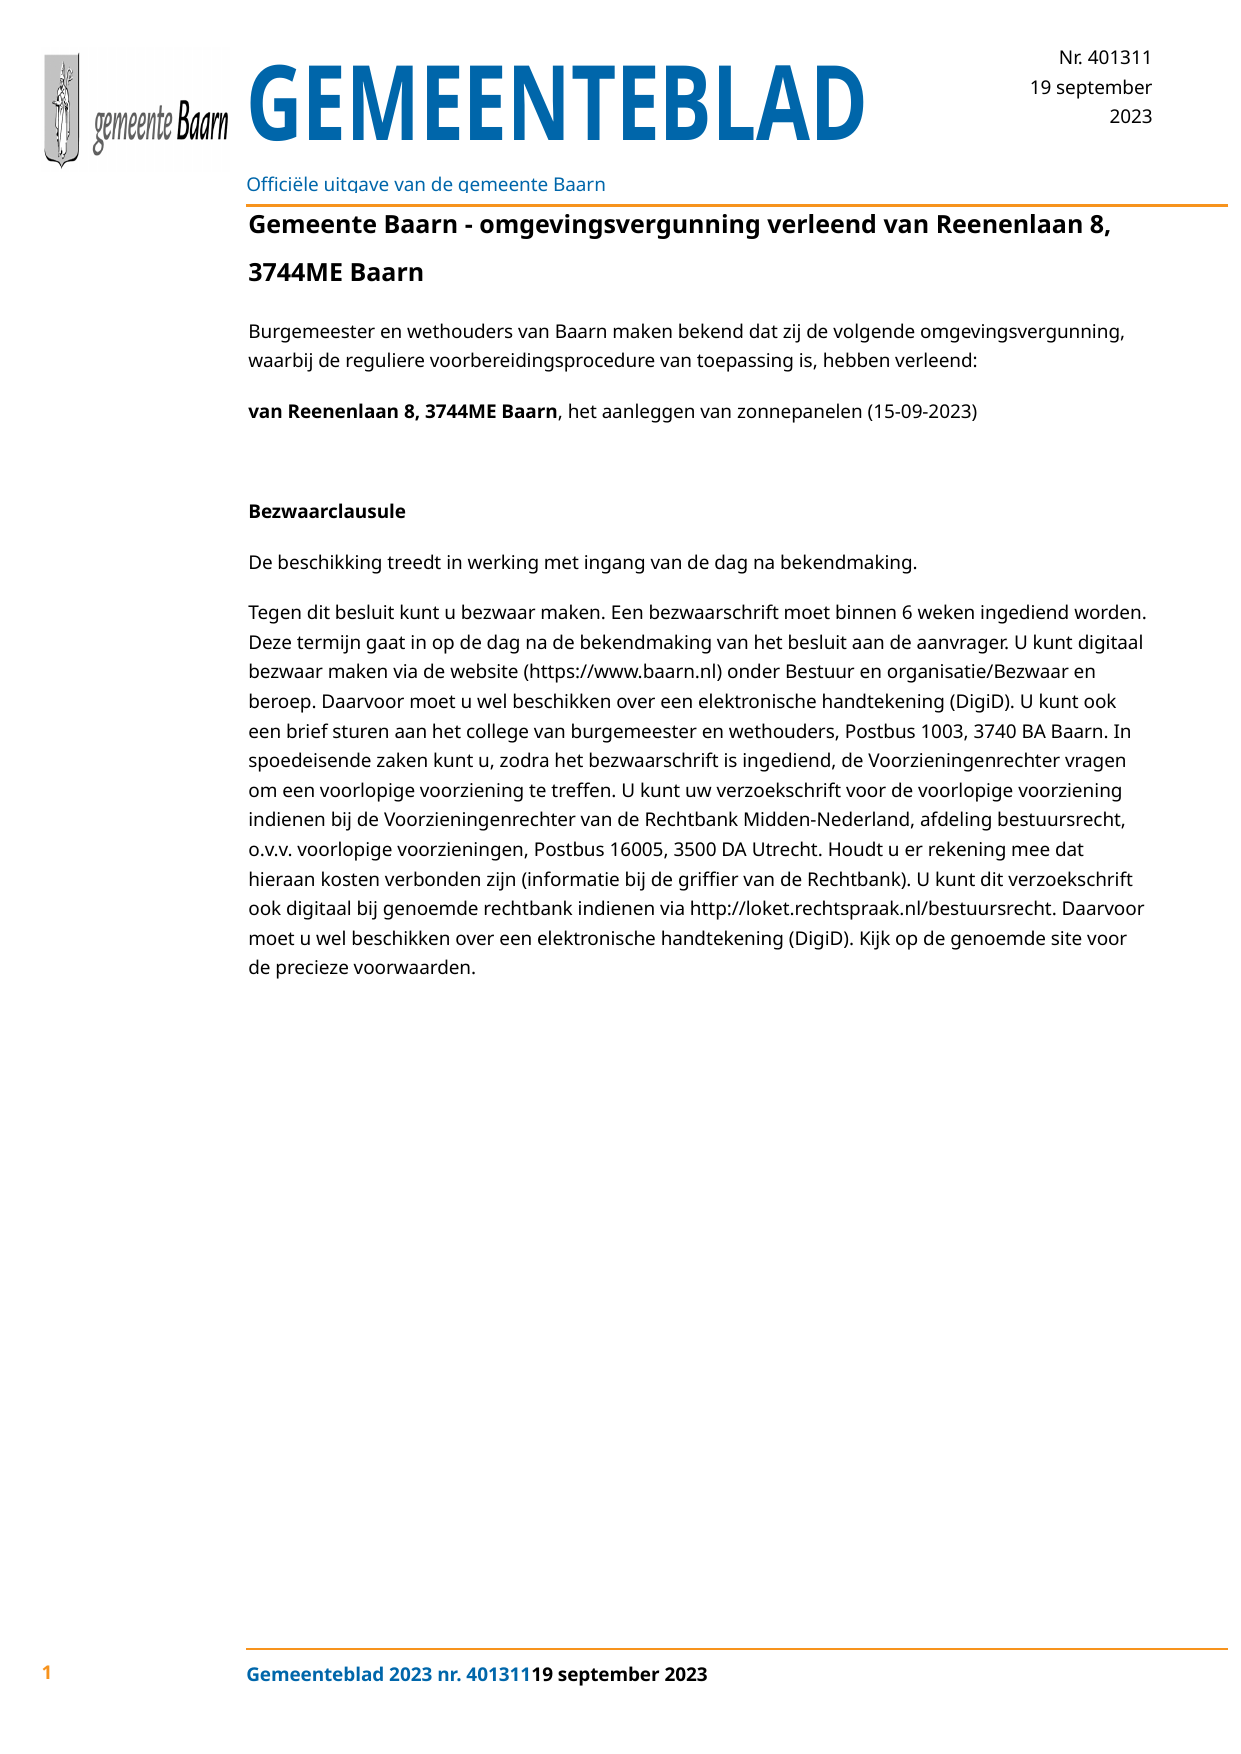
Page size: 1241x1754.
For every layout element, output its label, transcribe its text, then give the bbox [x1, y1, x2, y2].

text Tegen dit besluit kunt u bezwaar maken. Een bezwaarschrift moet binnen 6 weken ingediend worden. Deze termijn gaat in op de dag na de bekendmaking van het besluit aan de aanvrager. U kunt digitaal bezwaar maken via de website (https://www.baarn.nl) onder Bestuur en organisatie/Bezwaar en beroep. Daarvoor moet u wel beschikken over een elektronische handtekening (DigiD). U kunt ook een brief sturen aan het college van burgemeester en wethouders, Postbus 1003, 3740 BA Baarn. In spoedeisende zaken kunt u, zodra het bezwaarschrift is ingediend, de Voorzieningenrechter vragen om een voorlopige voorziening te treffen. U kunt uw verzoekschrift voor de voorlopige voorziening indienen bij de Voorzieningenrechter van de Rechtbank Midden-Nederland, afdeling bestuursrecht, o.v.v. voorlopige voorzieningen, Postbus 16005, 3500 DA Utrecht. Houdt u er rekening mee dat hieraan kosten verbonden zijn (informatie bij de griffier van de Rechtbank). U kunt dit verzoekschrift ook digitaal bij genoemde rechtbank indienen via http://loket.rechtspraak.nl/bestuursrecht. Daarvoor moet u wel beschikken over een elektronische handtekening (DigiD). Kijk op de genoemde site voor de precieze voorwaarden. [248, 599, 1152, 980]
text De beschikking treedt in werking met ingang van de dag na bekendmaking. [248, 549, 1152, 575]
text van Reenenlaan 8, 3744ME Baarn, het aanleggen van zonnepanelen (15-09-2023) [248, 398, 1152, 424]
text Gemeente Baarn - omgevingsvergunning verleend van Reenenlaan 8, 3744ME Baarn [248, 207, 1152, 288]
text Bezwaarclausule [248, 499, 1152, 524]
picture [41, 47, 231, 172]
text Burgemeester en wethouders van Baarn maken bekend dat zij de volgende omgevingsvergunning, waarbij de reguliere voorbereidingsprocedure van toepassing is, hebben verleend: [248, 318, 1152, 373]
